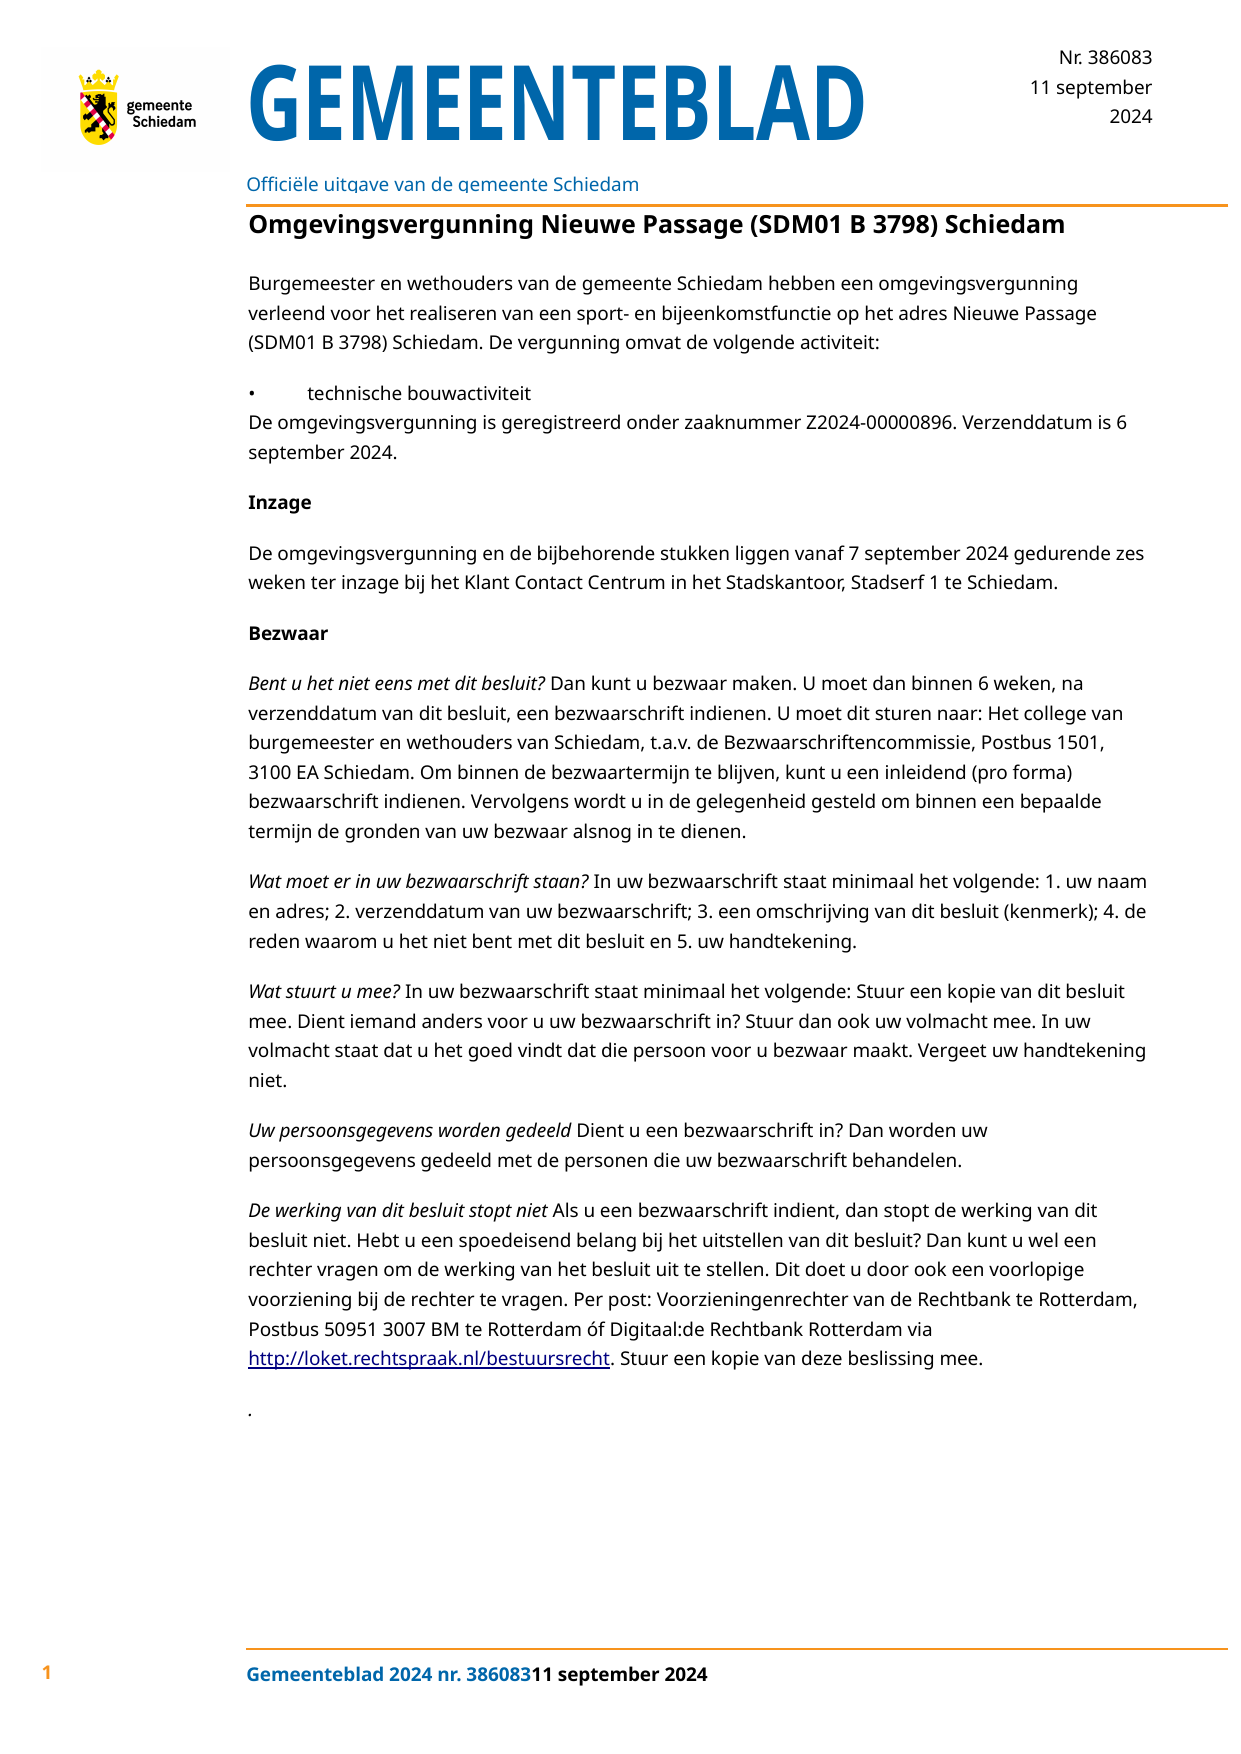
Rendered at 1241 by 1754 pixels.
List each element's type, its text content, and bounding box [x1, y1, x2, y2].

text Omgevingsvergunning Nieuwe Passage (SDM01 B 3798) Schiedam [248, 207, 1152, 241]
text Inzage [248, 489, 1152, 515]
text De werking van dit besluit stopt niet Als u een bezwaarschrift indient, dan stopt de werking van dit besluit niet. Hebt u een spoedeisend belang bij het uitstellen van dit besluit? Dan kunt u wel een rechter vragen om de werking van het besluit uit te stellen. Dit doet u door ook een voorlopige voorziening bij de rechter te vragen. Per post: Voorzieningenrechter van de Rechtbank te Rotterdam, Postbus 50951 3007 BM te Rotterdam óf Digitaal:de Rechtbank Rotterdam via http://loket.rechtspraak.nl/bestuursrecht. Stuur een kopie van deze beslissing mee. [248, 1197, 1152, 1371]
text Uw persoonsgegevens worden gedeeld Dient u een bezwaarschrift in? Dan worden uw persoonsgegevens gedeeld met de personen die uw bezwaarschrift behandelen. [248, 1117, 1152, 1173]
text Wat stuurt u mee? In uw bezwaarschrift staat minimaal het volgende: Stuur een kopie van dit besluit mee. Dient iemand anders voor u uw bezwaarschrift in? Stuur dan ook uw volmacht mee. In uw volmacht staat dat u het goed vindt dat die persoon voor u bezwaar maakt. Vergeet uw handtekening niet. [248, 978, 1152, 1093]
list technische bouwactiviteit [248, 380, 1152, 406]
text Bent u het niet eens met dit besluit? Dan kunt u bezwaar maken. U moet dan binnen 6 weken, na verzenddatum van dit besluit, een bezwaarschrift indienen. U moet dit sturen naar: Het college van burgemeester en wethouders van Schiedam, t.a.v. de Bezwaarschriftencommissie, Postbus 1501, 3100 EA Schiedam. Om binnen de bezwaartermijn te blijven, kunt u een inleidend (pro forma) bezwaarschrift indienen. Vervolgens wordt u in de gelegenheid gesteld om binnen een bepaalde termijn de gronden van uw bezwaar alsnog in te dienen. [248, 670, 1152, 844]
text De omgevingsvergunning is geregistreerd onder zaaknummer Z2024-00000896. Verzenddatum is 6 september 2024. [248, 409, 1152, 465]
text . [248, 1396, 1152, 1421]
text Bezwaar [248, 620, 1152, 646]
picture [41, 47, 231, 172]
text De omgevingsvergunning en de bijbehorende stukken liggen vanaf 7 september 2024 gedurende zes weken ter inzage bij het Klant Contact Centrum in het Stadskantoor, Stadserf 1 te Schiedam. [248, 540, 1152, 595]
text Burgemeester en wethouders van de gemeente Schiedam hebben een omgevingsvergunning verleend voor het realiseren van een sport- en bijeenkomstfunctie op het adres Nieuwe Passage (SDM01 B 3798) Schiedam. De vergunning omvat de volgende activiteit: [248, 270, 1152, 355]
text Wat moet er in uw bezwaarschrift staan? In uw bezwaarschrift staat minimaal het volgende: 1. uw naam en adres; 2. verzenddatum van uw bezwaarschrift; 3. een omschrijving van dit besluit (kenmerk); 4. de reden waarom u het niet bent met dit besluit en 5. uw handtekening. [248, 869, 1152, 953]
